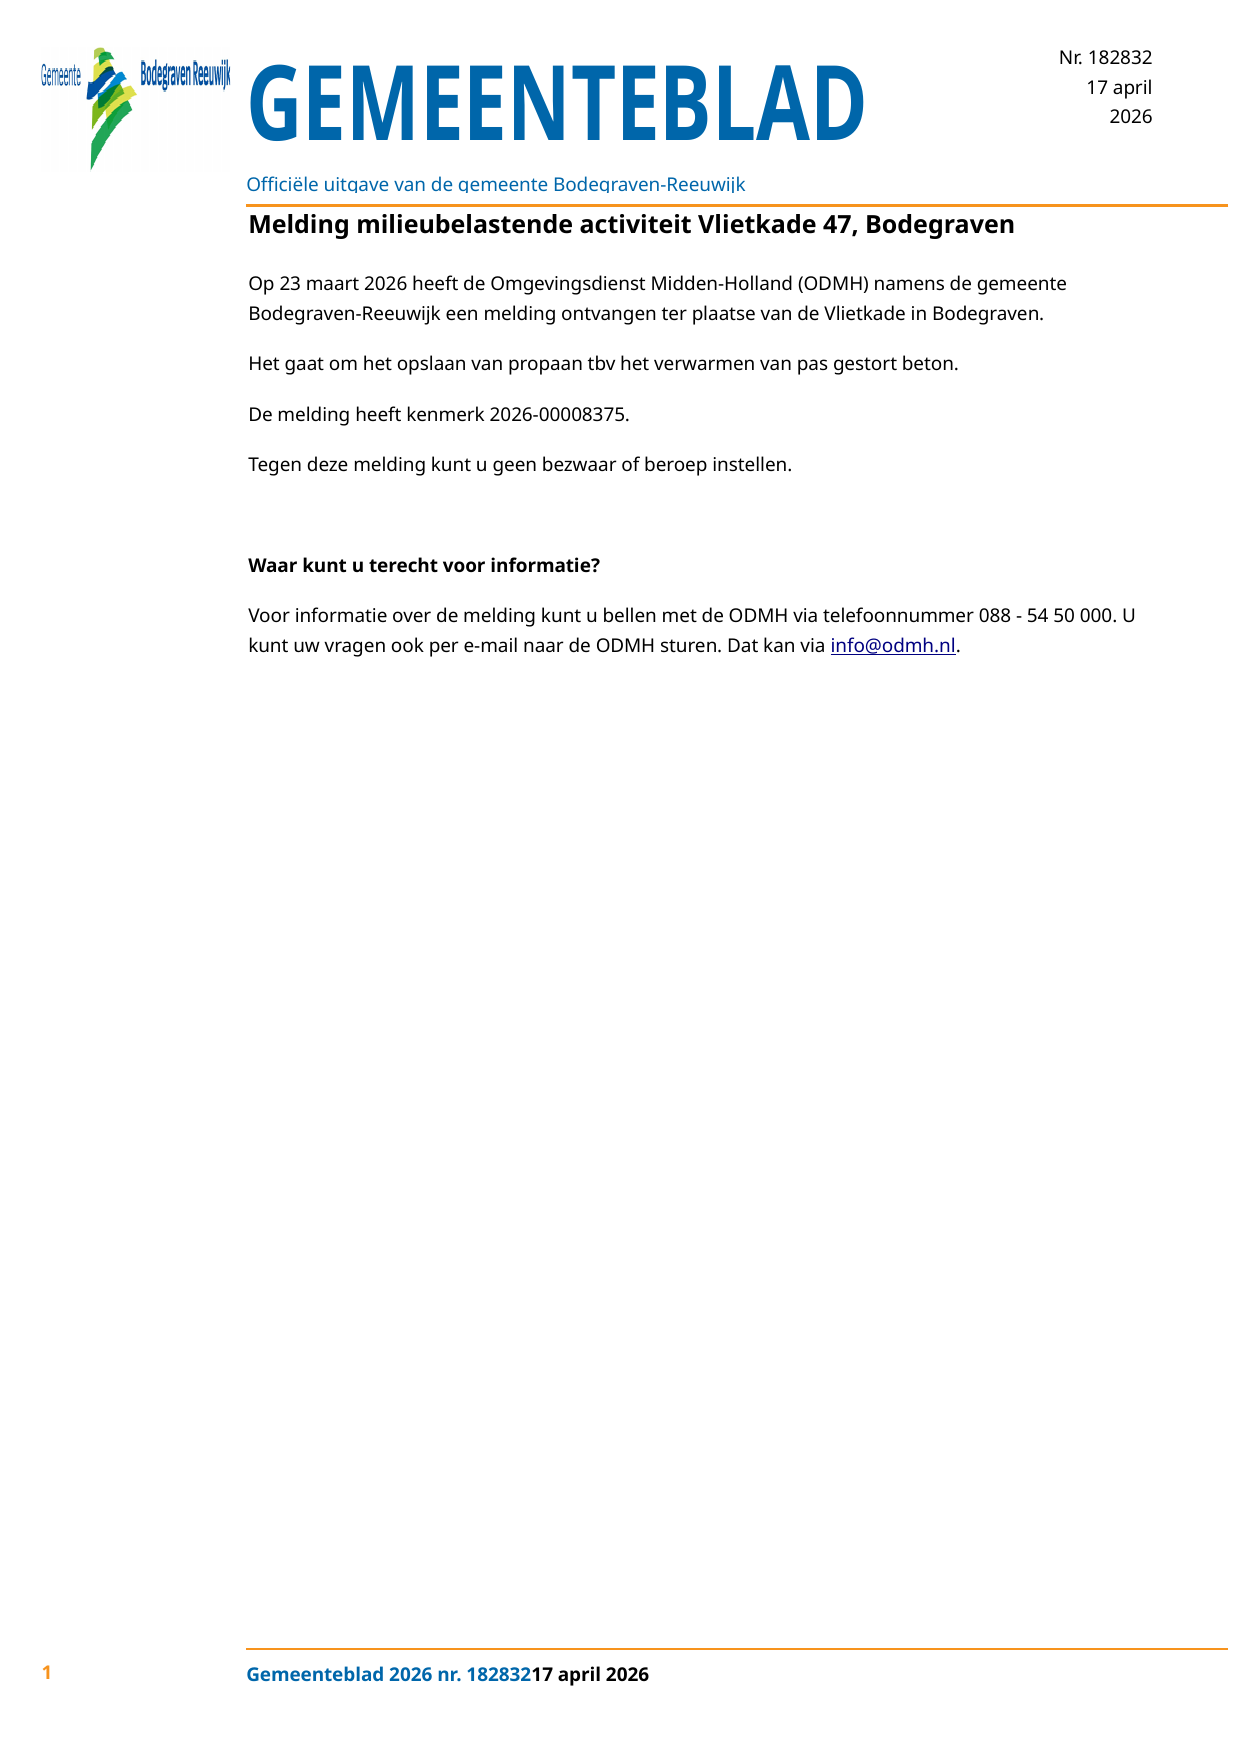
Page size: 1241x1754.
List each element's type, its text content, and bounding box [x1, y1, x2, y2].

text Tegen deze melding kunt u geen bezwaar of beroep instellen. [248, 451, 1152, 477]
text Op 23 maart 2026 heeft de Omgevingsdienst Midden-Holland (ODMH) namens de gemeente Bodegraven-Reeuwijk een melding ontvangen ter plaatse van de Vlietkade in Bodegraven. [248, 270, 1152, 326]
text Melding milieubelastende activiteit Vlietkade 47, Bodegraven [248, 207, 1152, 241]
picture [41, 47, 231, 172]
text De melding heeft kenmerk 2026-00008375. [248, 401, 1152, 426]
text Waar kunt u terecht voor informatie? [248, 552, 1152, 578]
text Het gaat om het opslaan van propaan tbv het verwarmen van pas gestort beton. [248, 350, 1152, 376]
text Voor informatie over de melding kunt u bellen met de ODMH via telefoonnummer 088 - 54 50 000. U kunt uw vragen ook per e-mail naar de ODMH sturen. Dat kan via info@odmh.nl. [248, 602, 1152, 658]
